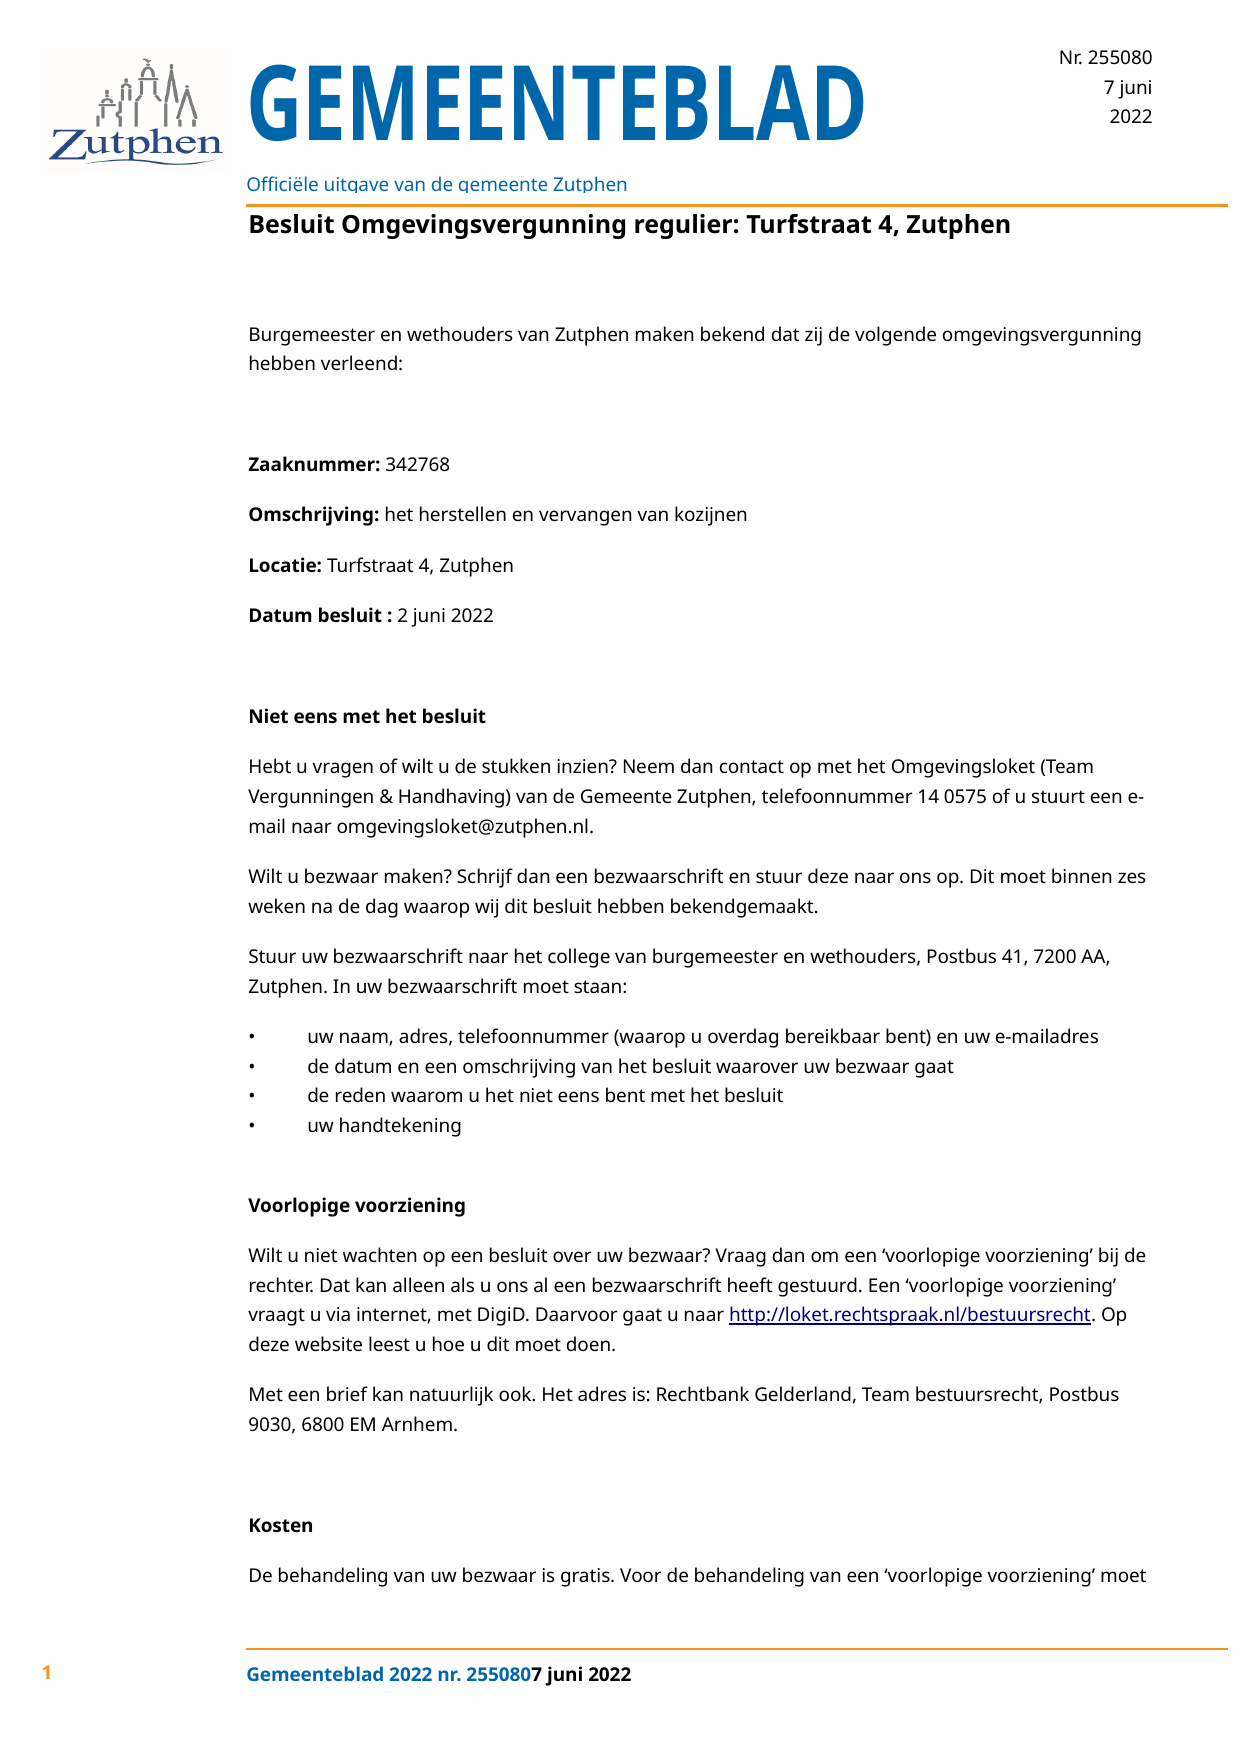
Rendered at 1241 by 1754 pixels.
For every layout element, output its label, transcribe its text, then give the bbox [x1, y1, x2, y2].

text Niet eens met het besluit [248, 703, 1152, 729]
text Kosten [248, 1512, 1152, 1538]
text Zaaknummer: 342768 [248, 451, 1152, 477]
text Datum besluit : 2 juni 2022 [248, 602, 1152, 628]
text Besluit Omgevingsvergunning regulier: Turfstraat 4, Zutphen [248, 207, 1152, 241]
text Omschrijving: het herstellen en vervangen van kozijnen [248, 502, 1152, 527]
list uw handtekening [248, 1112, 1152, 1138]
text Met een brief kan natuurlijk ook. Het adres is: Rechtbank Gelderland, Team bestuursrecht, Postbus 9030, 6800 EM Arnhem. [248, 1382, 1152, 1437]
picture [41, 47, 231, 172]
text Burgemeester en wethouders van Zutphen maken bekend dat zij de volgende omgevingsvergunning hebben verleend: [248, 321, 1152, 376]
text De behandeling van uw bezwaar is gratis. Voor de behandeling van een ‘voorlopige voorziening’ moet [248, 1562, 1152, 1588]
text Stuur uw bezwaarschrift naar het college van burgemeester en wethouders, Postbus 41, 7200 AA, Zutphen. In uw bezwaarschrift moet staan: [248, 943, 1152, 998]
list de datum en een omschrijving van het besluit waarover uw bezwaar gaat [248, 1053, 1152, 1078]
text Wilt u bezwaar maken? Schrijf dan een bezwaarschrift en stuur deze naar ons op. Dit moet binnen zes weken na de dag waarop wij dit besluit hebben bekendgemaakt. [248, 863, 1152, 918]
text Locatie: Turfstraat 4, Zutphen [248, 552, 1152, 578]
list de reden waarom u het niet eens bent met het besluit [248, 1082, 1152, 1108]
text Wilt u niet wachten op een besluit over uw bezwaar? Vraag dan om een ‘voorlopige voorziening’ bij de rechter. Dat kan alleen als u ons al een bezwaarschrift heeft gestuurd. Een ‘voorlopige voorziening’ vraagt u via internet, met DigiD. Daarvoor gaat u naar http://loket.rechtspraak.nl/bestuursrecht. Op deze website leest u hoe u dit moet doen. [248, 1242, 1152, 1357]
list uw naam, adres, telefoonnummer (waarop u overdag bereikbaar bent) en uw e-mailadres [248, 1023, 1152, 1049]
text Hebt u vragen of wilt u de stukken inzien? Neem dan contact op met het Omgevingsloket (Team Vergunningen & Handhaving) van de Gemeente Zutphen, telefoonnummer 14 0575 of u stuurt een e-mail naar omgevingsloket@zutphen.nl. [248, 754, 1152, 838]
text Voorlopige voorziening [248, 1192, 1152, 1218]
